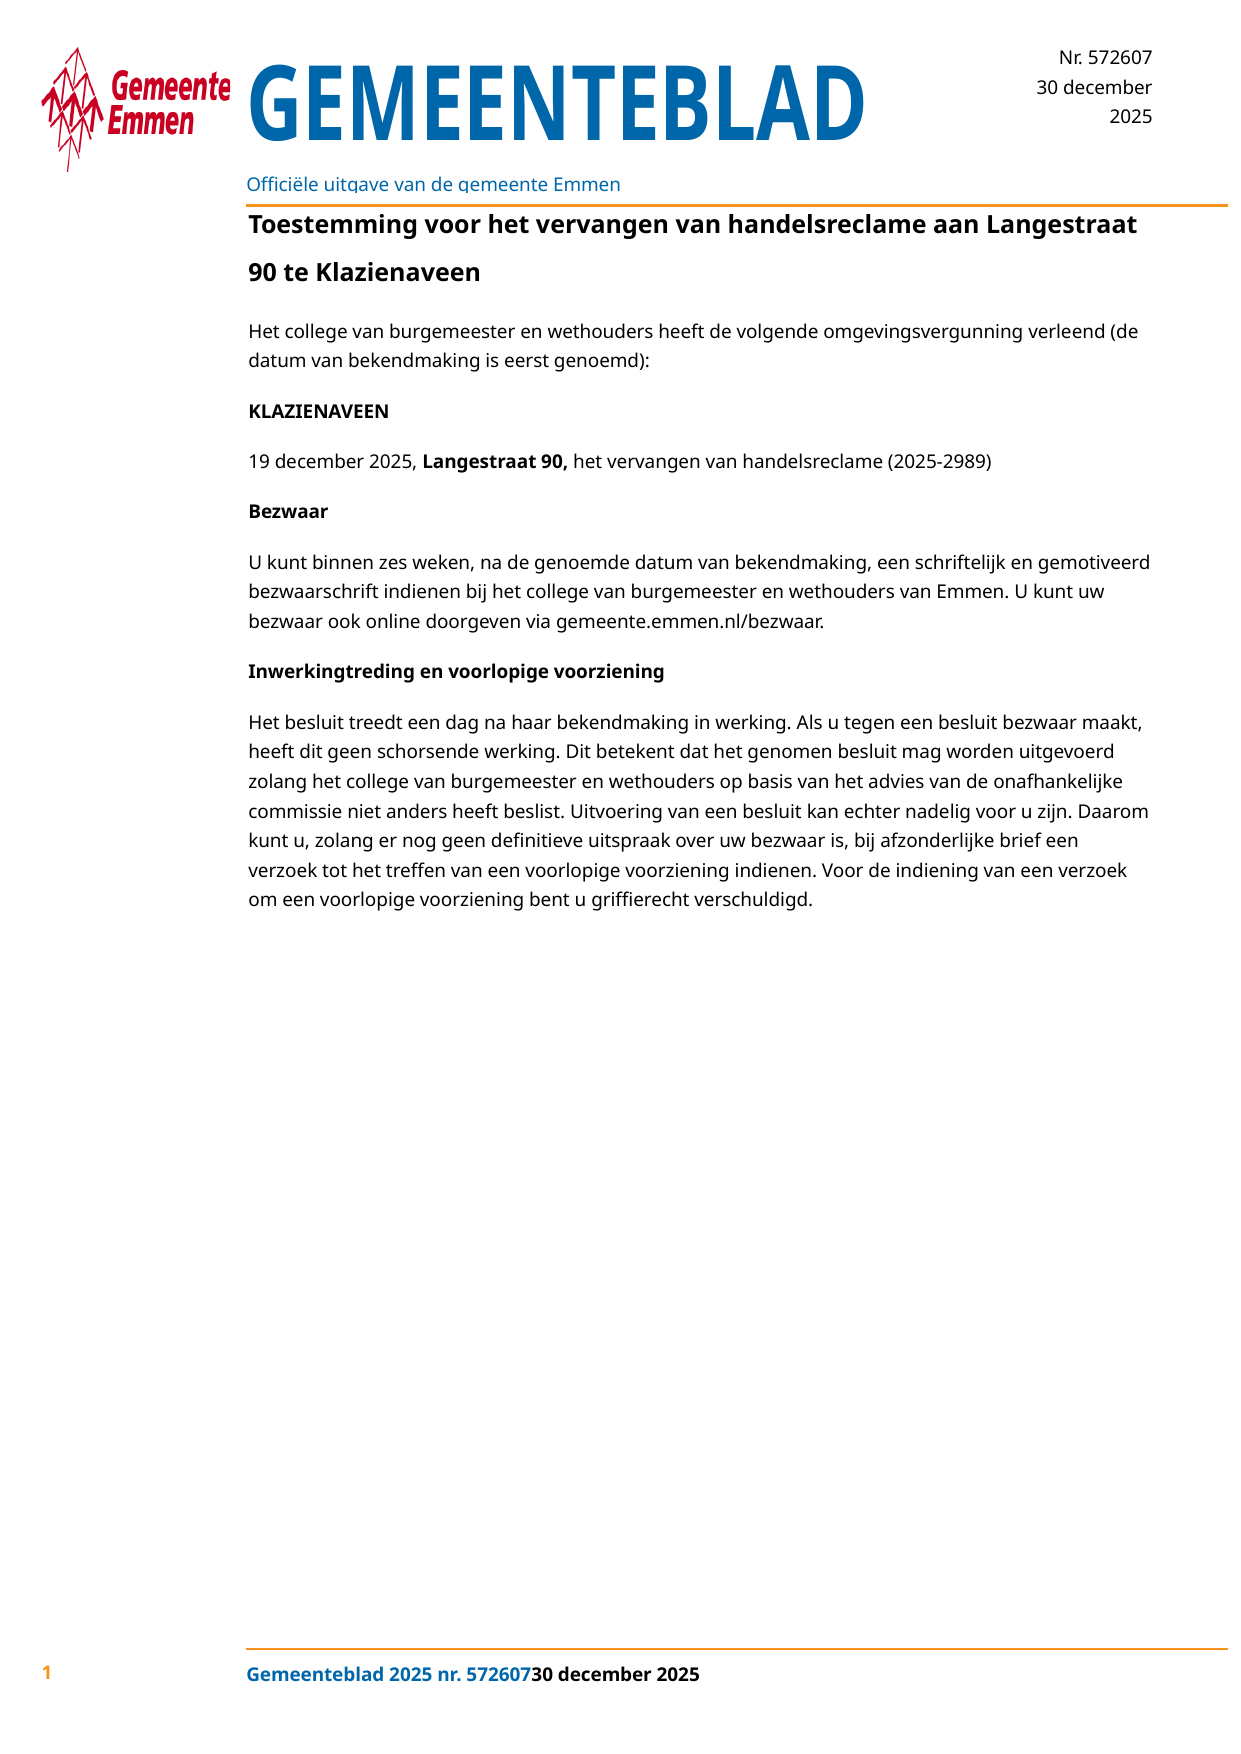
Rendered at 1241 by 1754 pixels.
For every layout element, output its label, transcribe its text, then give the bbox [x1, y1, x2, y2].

text Toestemming voor het vervangen van handelsreclame aan Langestraat 90 te Klazienaveen [248, 207, 1152, 288]
text Het besluit treedt een dag na haar bekendmaking in werking. Als u tegen een besluit bezwaar maakt, heeft dit geen schorsende werking. Dit betekent dat het genomen besluit mag worden uitgevoerd zolang het college van burgemeester en wethouders op basis van het advies van de onafhankelijke commissie niet anders heeft beslist. Uitvoering van een besluit kan echter nadelig voor u zijn. Daarom kunt u, zolang er nog geen definitieve uitspraak over uw bezwaar is, bij afzonderlijke brief een verzoek tot het treffen van een voorlopige voorziening indienen. Voor de indiening van een verzoek om een voorlopige voorziening bent u griffierecht verschuldigd. [248, 709, 1152, 912]
text KLAZIENAVEEN [248, 398, 1152, 424]
text U kunt binnen zes weken, na de genoemde datum van bekendmaking, een schriftelijk en gemotiveerd bezwaarschrift indienen bij het college van burgemeester en wethouders van Emmen. U kunt uw bezwaar ook online doorgeven via gemeente.emmen.nl/bezwaar. [248, 549, 1152, 634]
text Het college van burgemeester en wethouders heeft de volgende omgevingsvergunning verleend (de datum van bekendmaking is eerst genoemd): [248, 318, 1152, 373]
picture [41, 47, 231, 172]
text Bezwaar [248, 499, 1152, 524]
text 19 december 2025, Langestraat 90, het vervangen van handelsreclame (2025-2989) [248, 448, 1152, 474]
text Inwerkingtreding en voorlopige voorziening [248, 659, 1152, 684]
